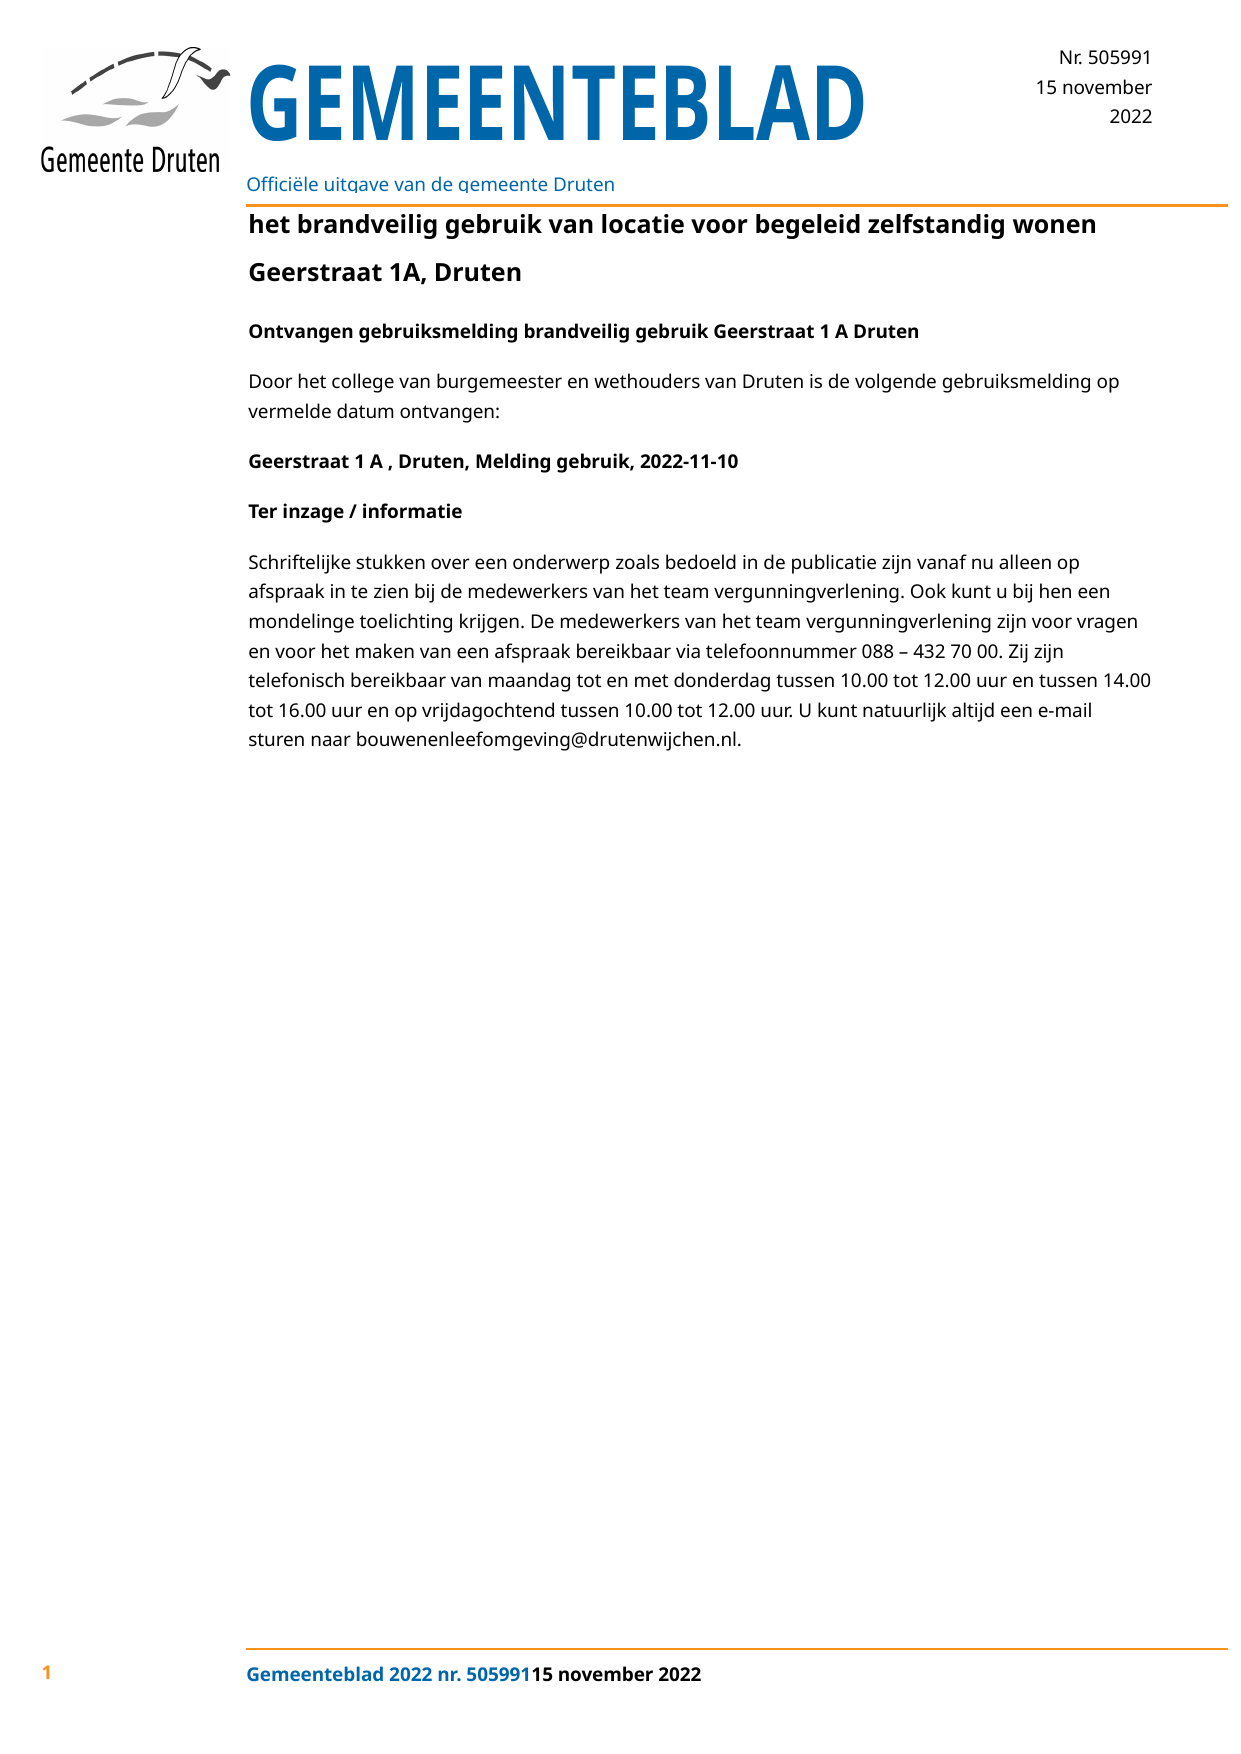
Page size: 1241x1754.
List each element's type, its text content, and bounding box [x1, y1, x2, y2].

picture [41, 47, 231, 172]
text het brandveilig gebruik van locatie voor begeleid zelfstandig wonen Geerstraat 1A, Druten [248, 207, 1152, 288]
text Door het college van burgemeester en wethouders van Druten is de volgende gebruiksmelding op vermelde datum ontvangen: [248, 368, 1152, 424]
text Ontvangen gebruiksmelding brandveilig gebruik Geerstraat 1 A Druten [248, 318, 1152, 344]
text Ter inzage / informatie [248, 499, 1152, 524]
text Schriftelijke stukken over een onderwerp zoals bedoeld in de publicatie zijn vanaf nu alleen op afspraak in te zien bij de medewerkers van het team vergunningverlening. Ook kunt u bij hen een mondelinge toelichting krijgen. De medewerkers van het team vergunningverlening zijn voor vragen en voor het maken van een afspraak bereikbaar via telefoonnummer 088 – 432 70 00. Zij zijn telefonisch bereikbaar van maandag tot en met donderdag tussen 10.00 tot 12.00 uur en tussen 14.00 tot 16.00 uur en op vrijdagochtend tussen 10.00 tot 12.00 uur. U kunt natuurlijk altijd een e-mail sturen naar bouwenenleefomgeving@drutenwijchen.nl. [248, 549, 1152, 752]
text Geerstraat 1 A , Druten, Melding gebruik, 2022-11-10 [248, 448, 1152, 474]
